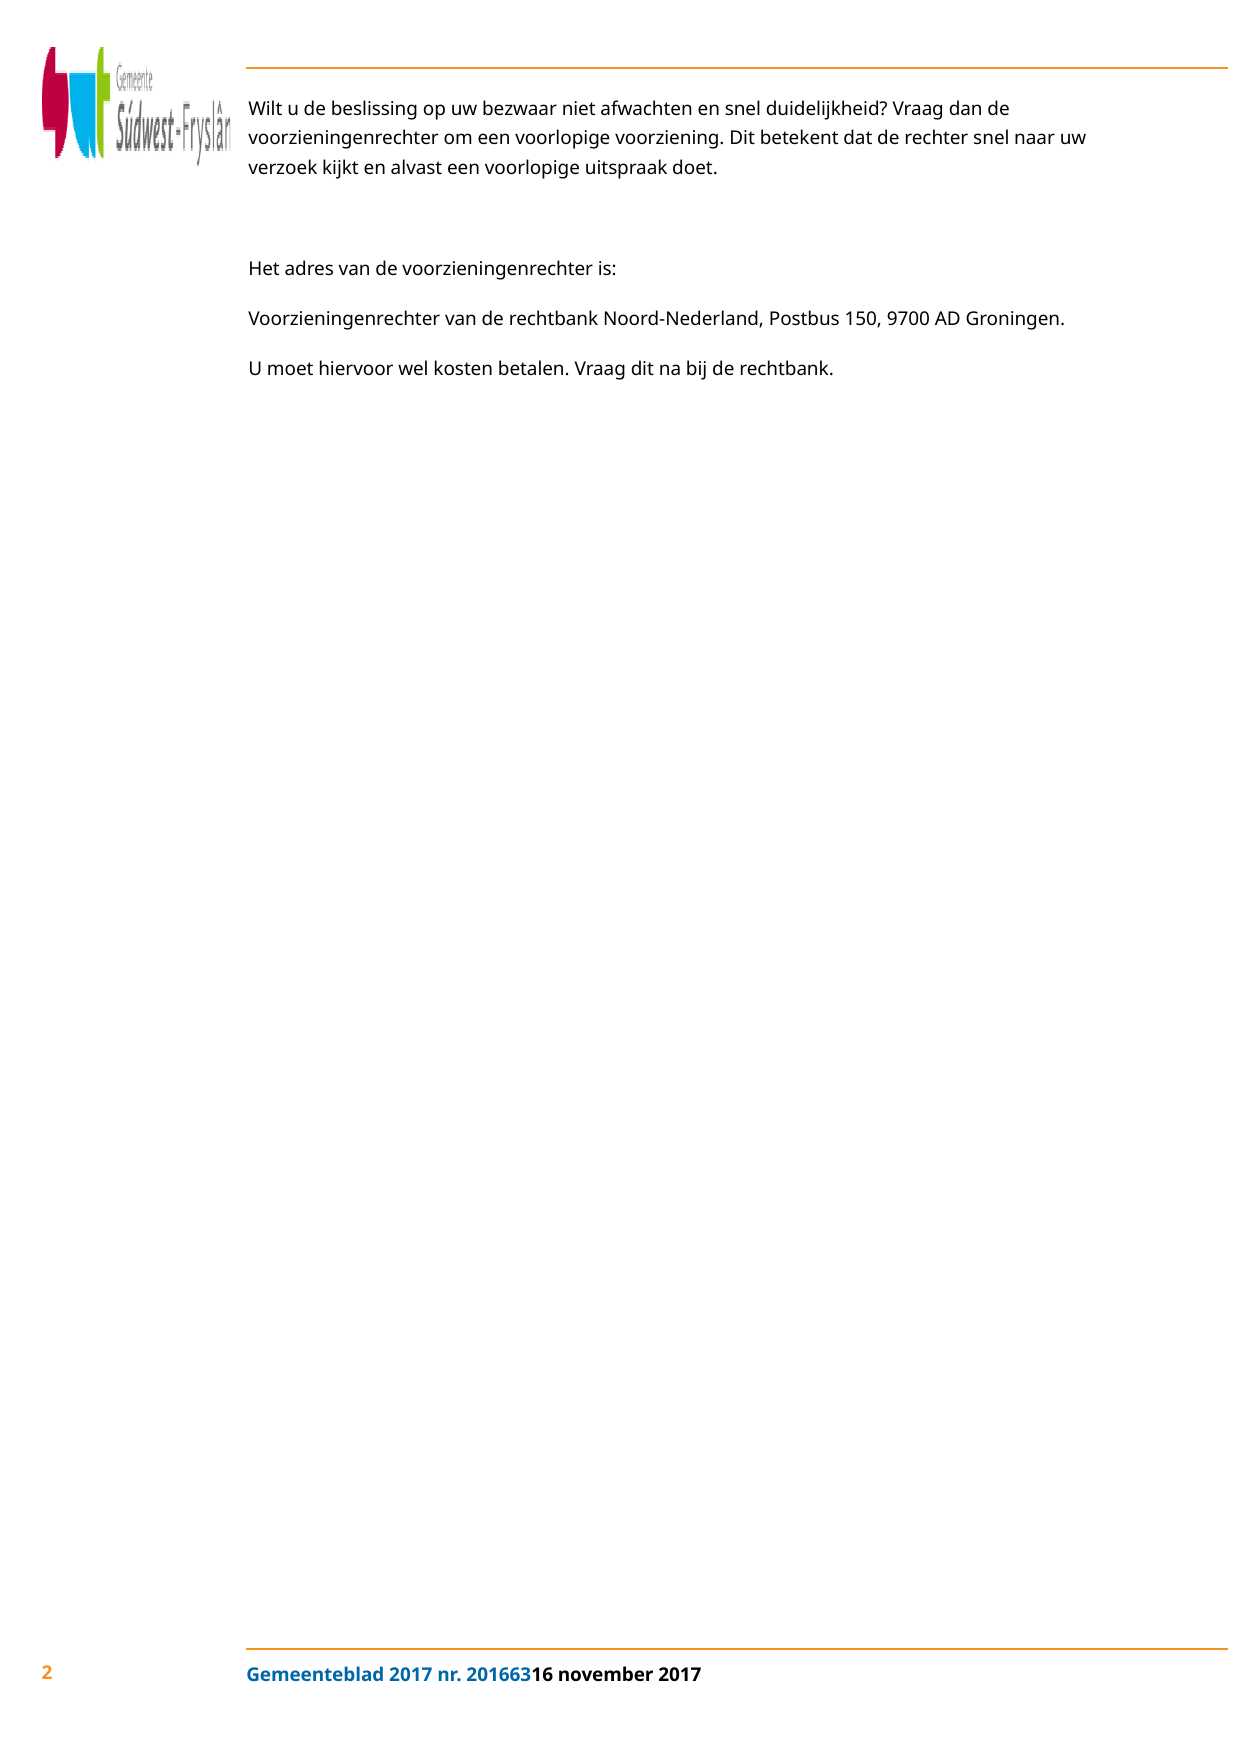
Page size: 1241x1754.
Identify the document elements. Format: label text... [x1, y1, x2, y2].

text U moet hiervoor wel kosten betalen. Vraag dit na bij de rechtbank. [248, 356, 1152, 381]
text Wilt u de beslissing op uw bezwaar niet afwachten en snel duidelijkheid? Vraag dan de voorzieningenrechter om een voorlopige voorziening. Dit betekent dat de rechter snel naar uw verzoek kijkt en alvast een voorlopige uitspraak doet. [248, 95, 1152, 180]
picture [41, 47, 231, 172]
text Voorzieningenrechter van de rechtbank Noord-Nederland, Postbus 150, 9700 AD Groningen. [248, 305, 1152, 331]
text Het adres van de voorzieningenrechter is: [248, 255, 1152, 281]
